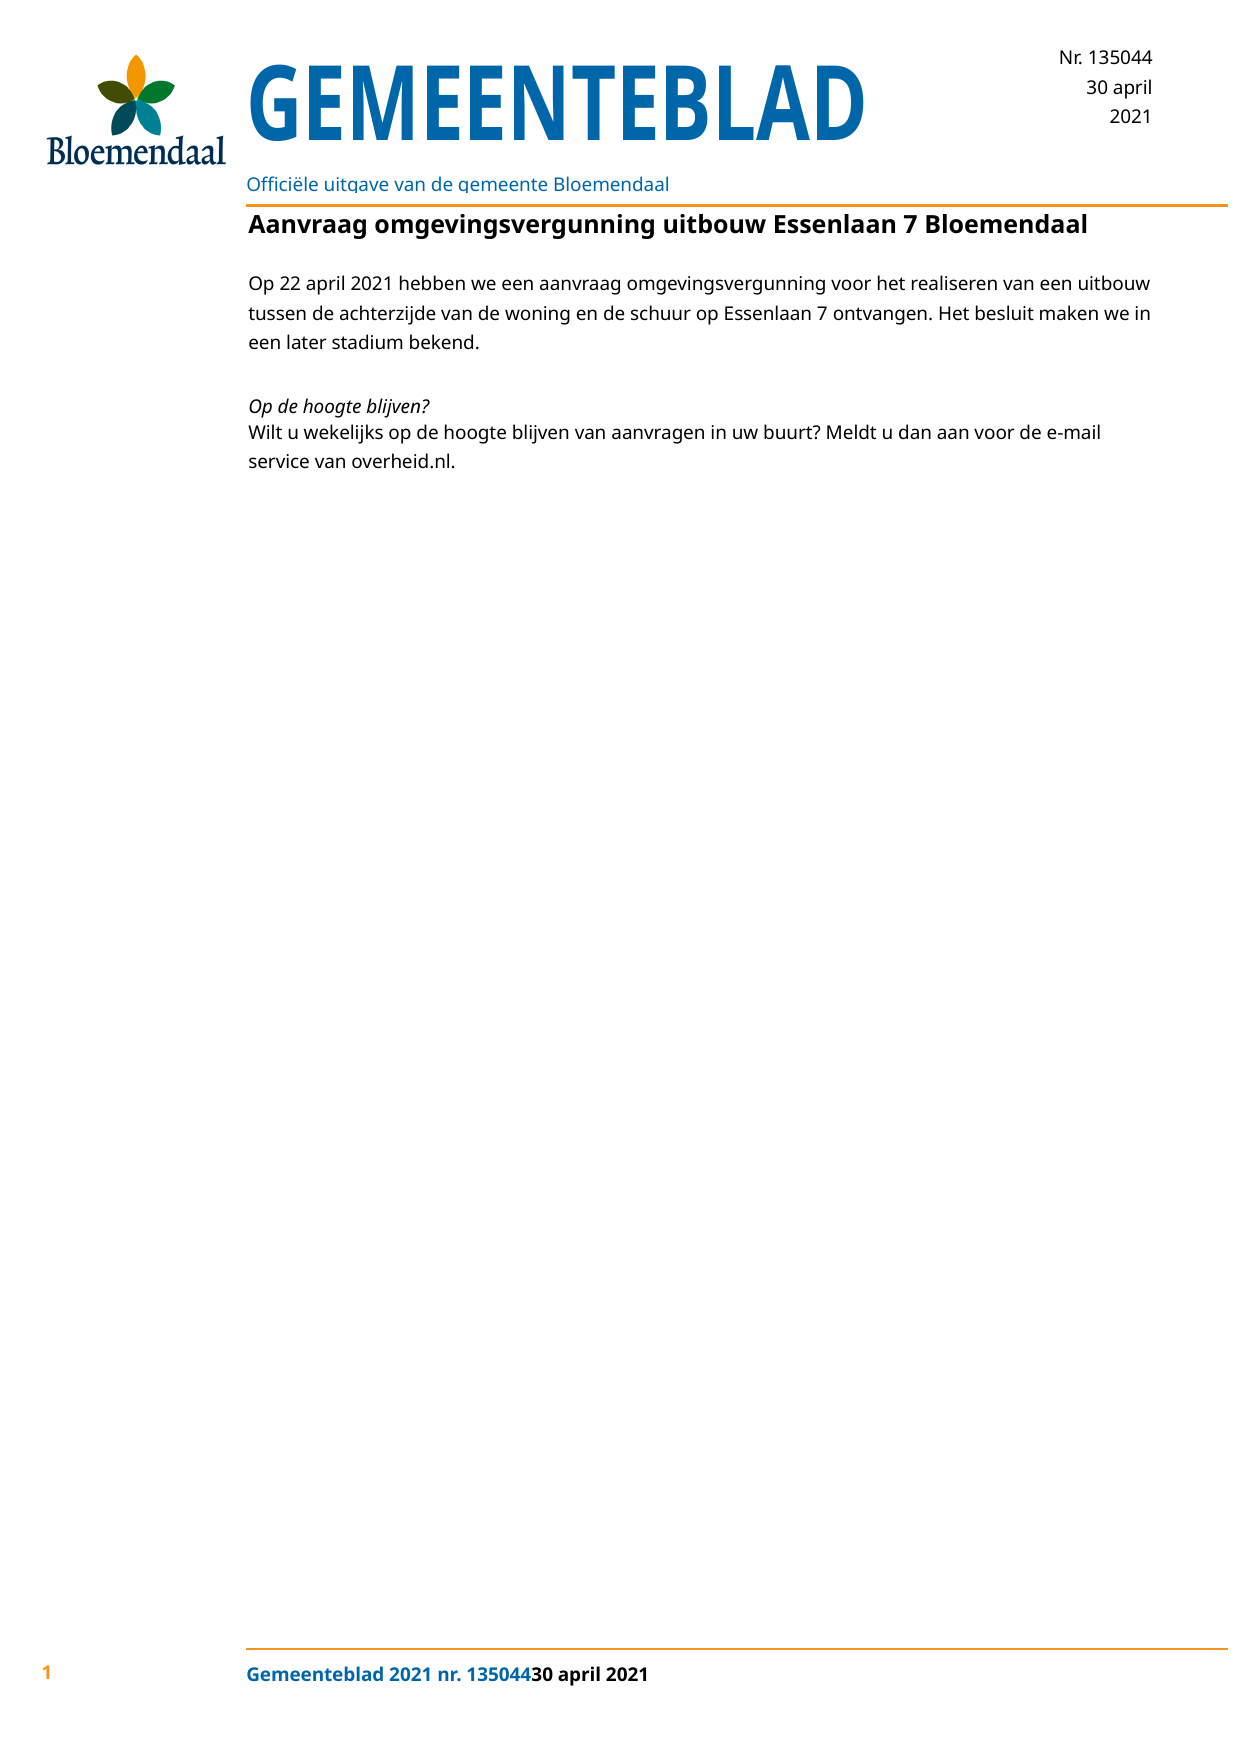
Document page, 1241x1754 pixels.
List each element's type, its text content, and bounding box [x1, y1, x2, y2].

text Op 22 april 2021 hebben we een aanvraag omgevingsvergunning voor het realiseren van een uitbouw tussen de achterzijde van de woning en de schuur op Essenlaan 7 ontvangen. Het besluit maken we in een later stadium bekend. [248, 270, 1152, 355]
picture [41, 47, 231, 172]
text Op de hoogte blijven? [248, 393, 1152, 419]
text Aanvraag omgevingsvergunning uitbouw Essenlaan 7 Bloemendaal [248, 207, 1152, 241]
text Wilt u wekelijks op de hoogte blijven van aanvragen in uw buurt? Meldt u dan aan voor de e-mail service van overheid.nl. [248, 419, 1152, 474]
